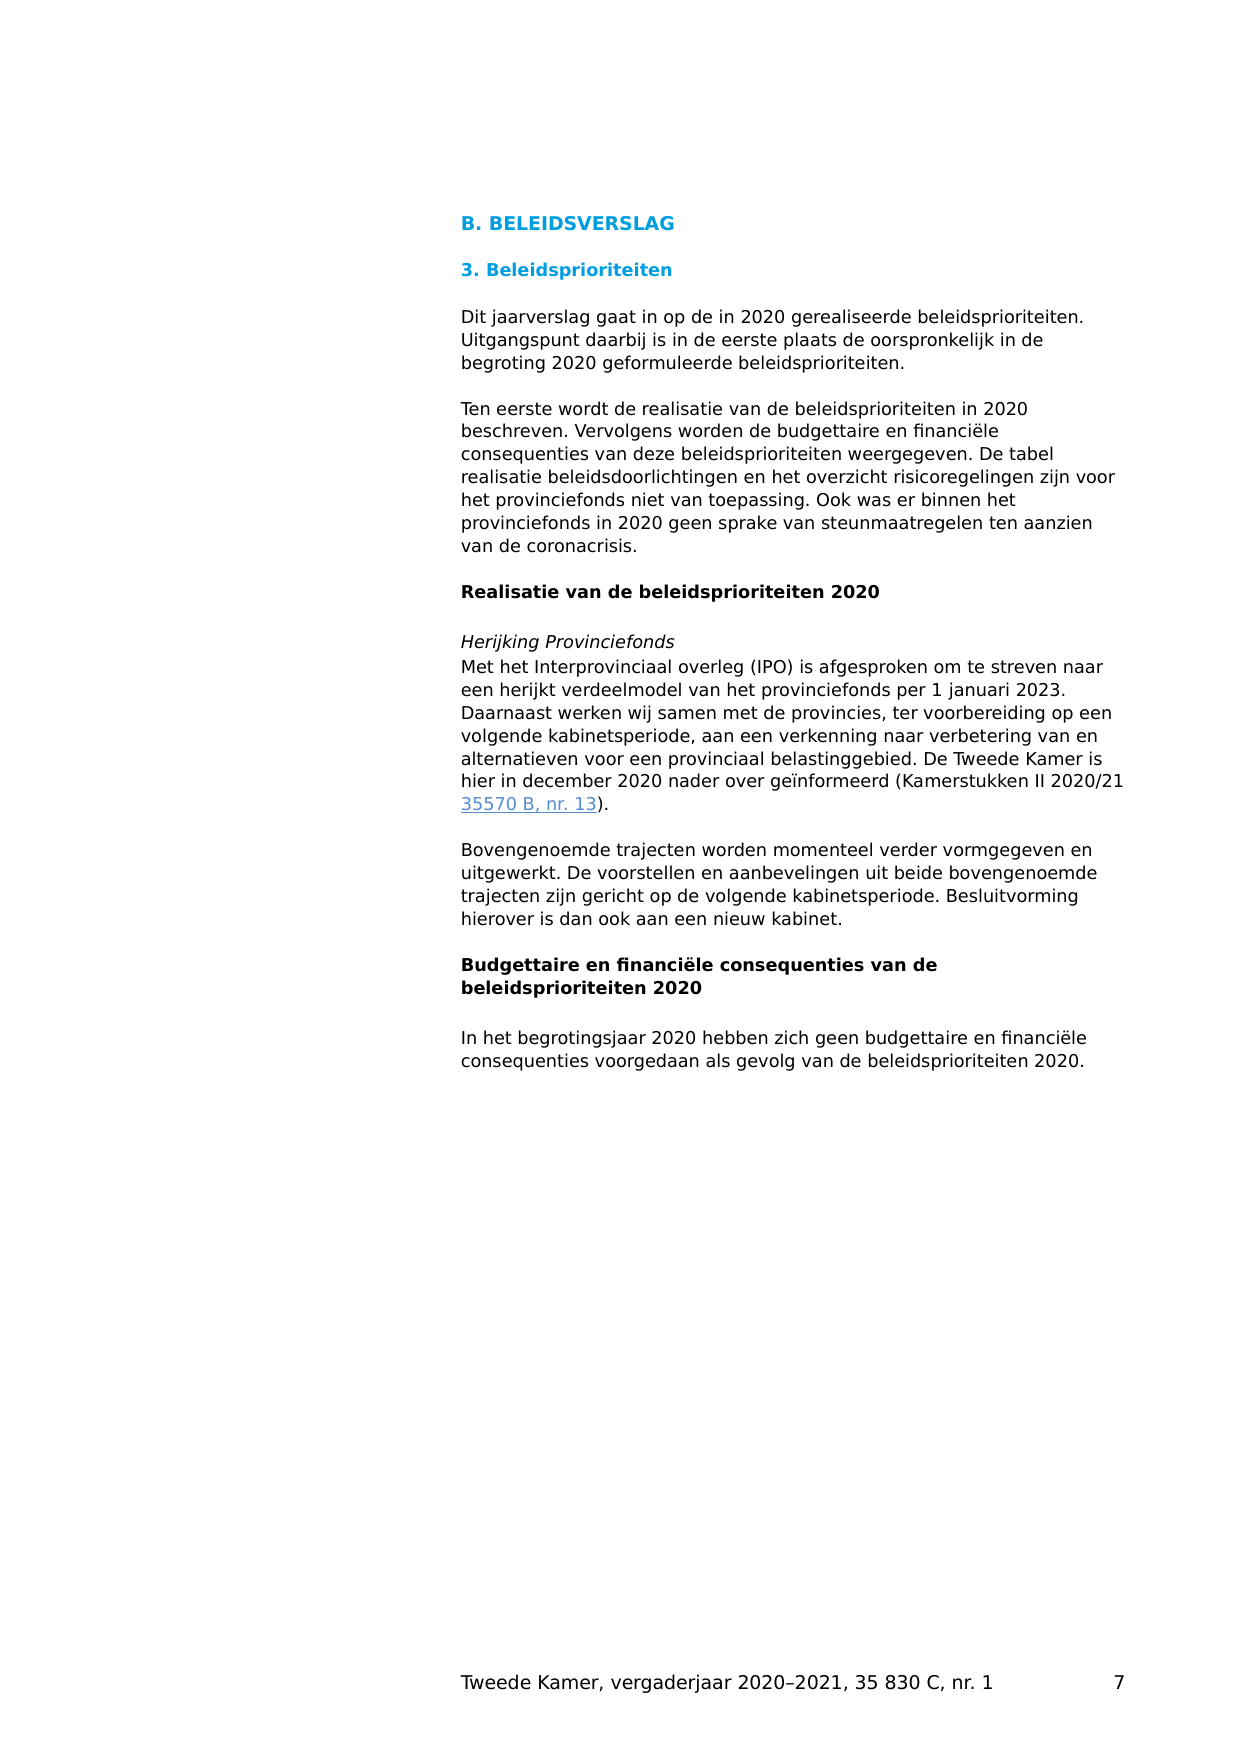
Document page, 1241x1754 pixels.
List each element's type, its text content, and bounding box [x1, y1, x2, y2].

text In het begrotingsjaar 2020 hebben zich geen budgettaire en financiële consequenties voorgedaan als gevolg van de beleidsprioriteiten 2020. [461, 1026, 1125, 1072]
text Bovengenoemde trajecten worden momenteel verder vormgegeven en uitgewerkt. De voorstellen en aanbevelingen uit beide bovengenoemde trajecten zijn gericht op de volgende kabinetsperiode. Besluitvorming hierover is dan ook aan een nieuw kabinet. [461, 838, 1125, 930]
text Met het Interprovinciaal overleg (IPO) is afgesproken om te streven naar een herijkt verdeelmodel van het provinciefonds per 1 januari 2023. Daarnaast werken wij samen met de provincies, ter voorbereiding op een volgende kabinetsperiode, aan een verkenning naar verbetering van en alternatieven voor een provinciaal belastinggebied. De Tweede Kamer is hier in december 2020 nader over geïnformeerd (Kamerstukken II 2020/21 35570 B, nr. 13). [461, 655, 1125, 815]
text Budgettaire en financiële consequenties van de beleidsprioriteiten 2020 [461, 953, 1125, 999]
text Dit jaarverslag gaat in op de in 2020 gerealiseerde beleidsprioriteiten. Uitgangspunt daarbij is in de eerste plaats de oorspronkelijk in de begroting 2020 geformuleerde beleidsprioriteiten. [461, 305, 1125, 374]
text Realisatie van de beleidsprioriteiten 2020 [461, 580, 1125, 603]
title B. Beleidsverslag [461, 213, 1125, 235]
text Ten eerste wordt de realisatie van de beleidsprioriteiten in 2020 beschreven. Vervolgens worden de budgettaire en financiële consequenties van deze beleidsprioriteiten weergegeven. De tabel realisatie beleidsdoorlichtingen en het overzicht risicoregelingen zijn voor het provinciefonds niet van toepassing. Ook was er binnen het provinciefonds in 2020 geen sprake van steunmaatregelen ten aanzien van de coronacrisis. [461, 397, 1125, 557]
title 3. Beleidsprioriteiten [461, 258, 1125, 281]
text Herijking Provinciefonds [461, 630, 1125, 653]
